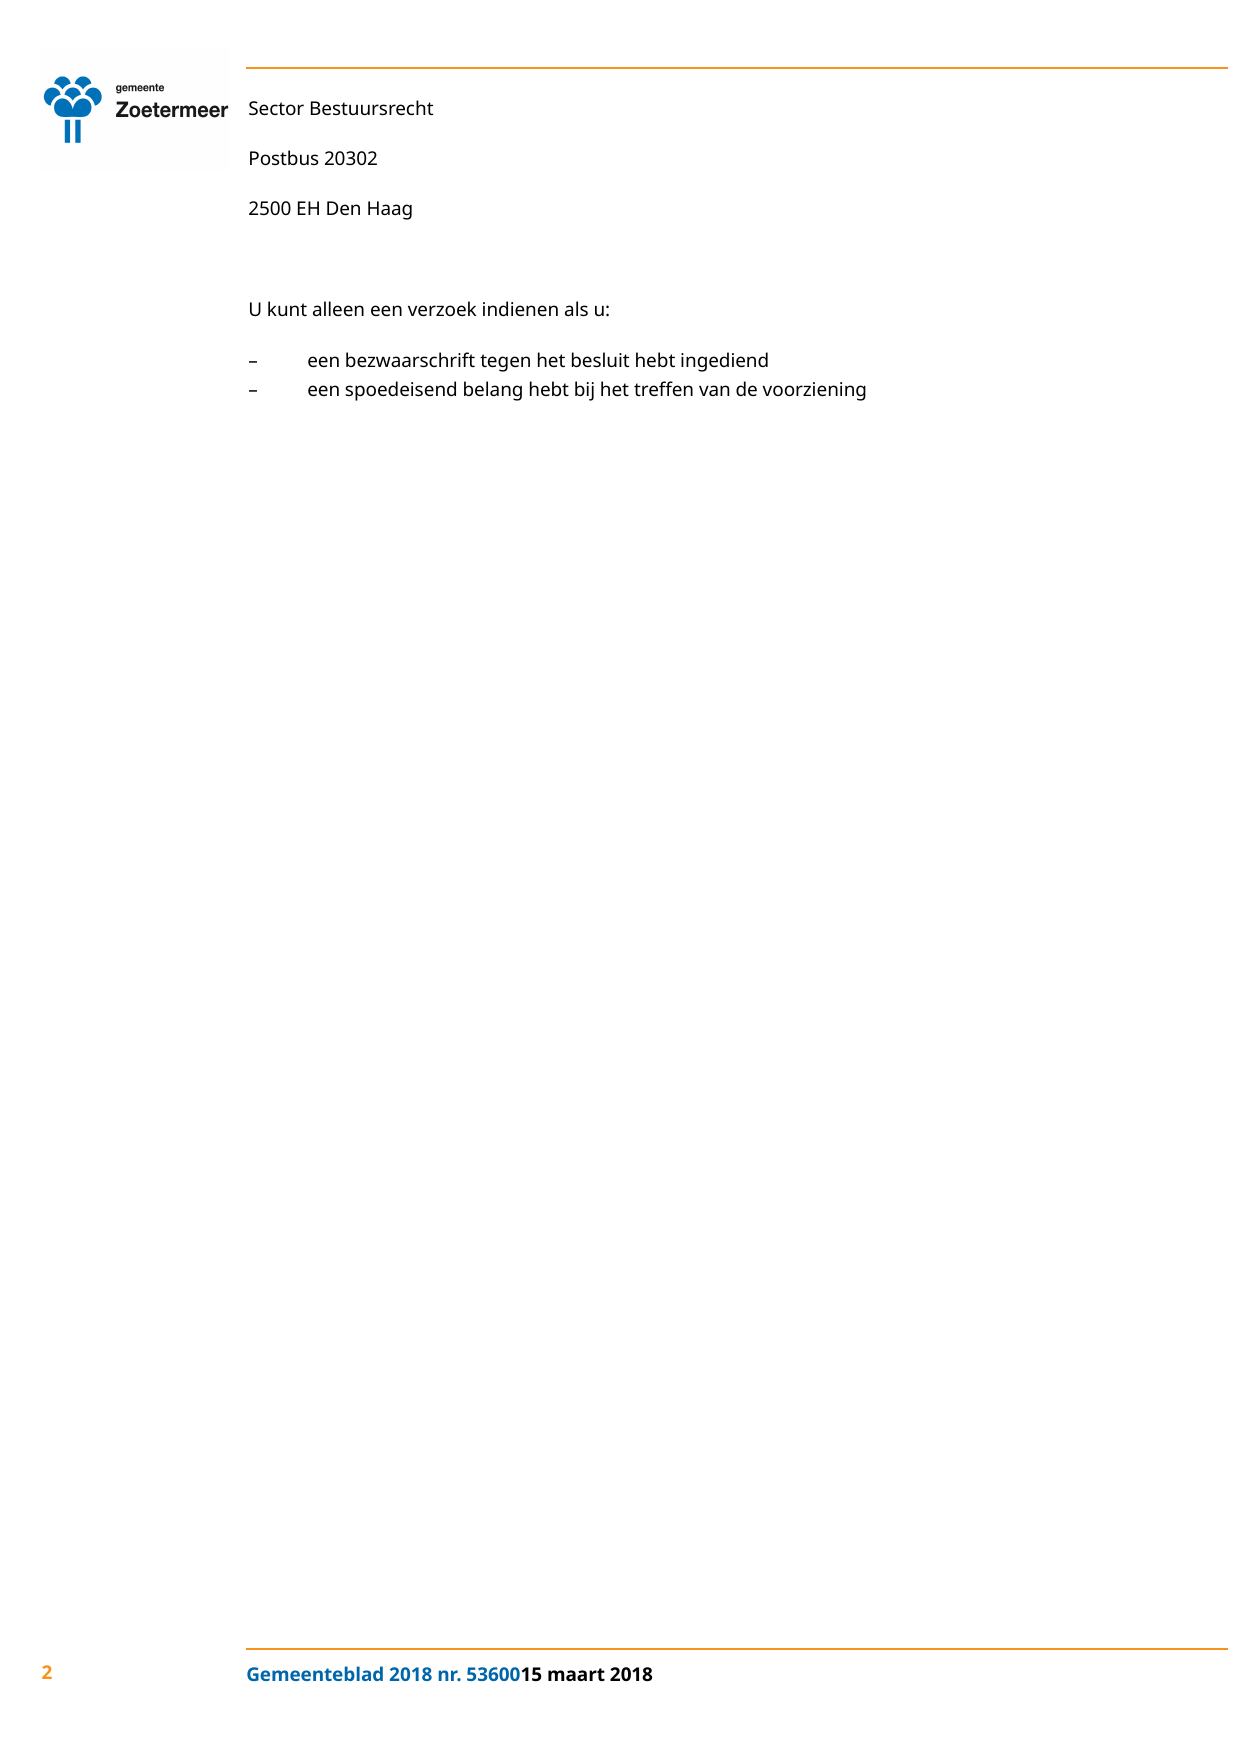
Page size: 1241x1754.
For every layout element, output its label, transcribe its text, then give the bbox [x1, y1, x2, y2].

text 2500 EH Den Haag [248, 196, 1152, 221]
text U kunt alleen een verzoek indienen als u: [248, 296, 1152, 322]
picture [41, 47, 231, 172]
text Postbus 20302 [248, 145, 1152, 171]
list een bezwaarschrift tegen het besluit hebt ingediend [248, 347, 1152, 373]
list een spoedeisend belang hebt bij het treffen van de voorziening [248, 376, 1152, 402]
text Sector Bestuursrecht [248, 95, 1152, 121]
